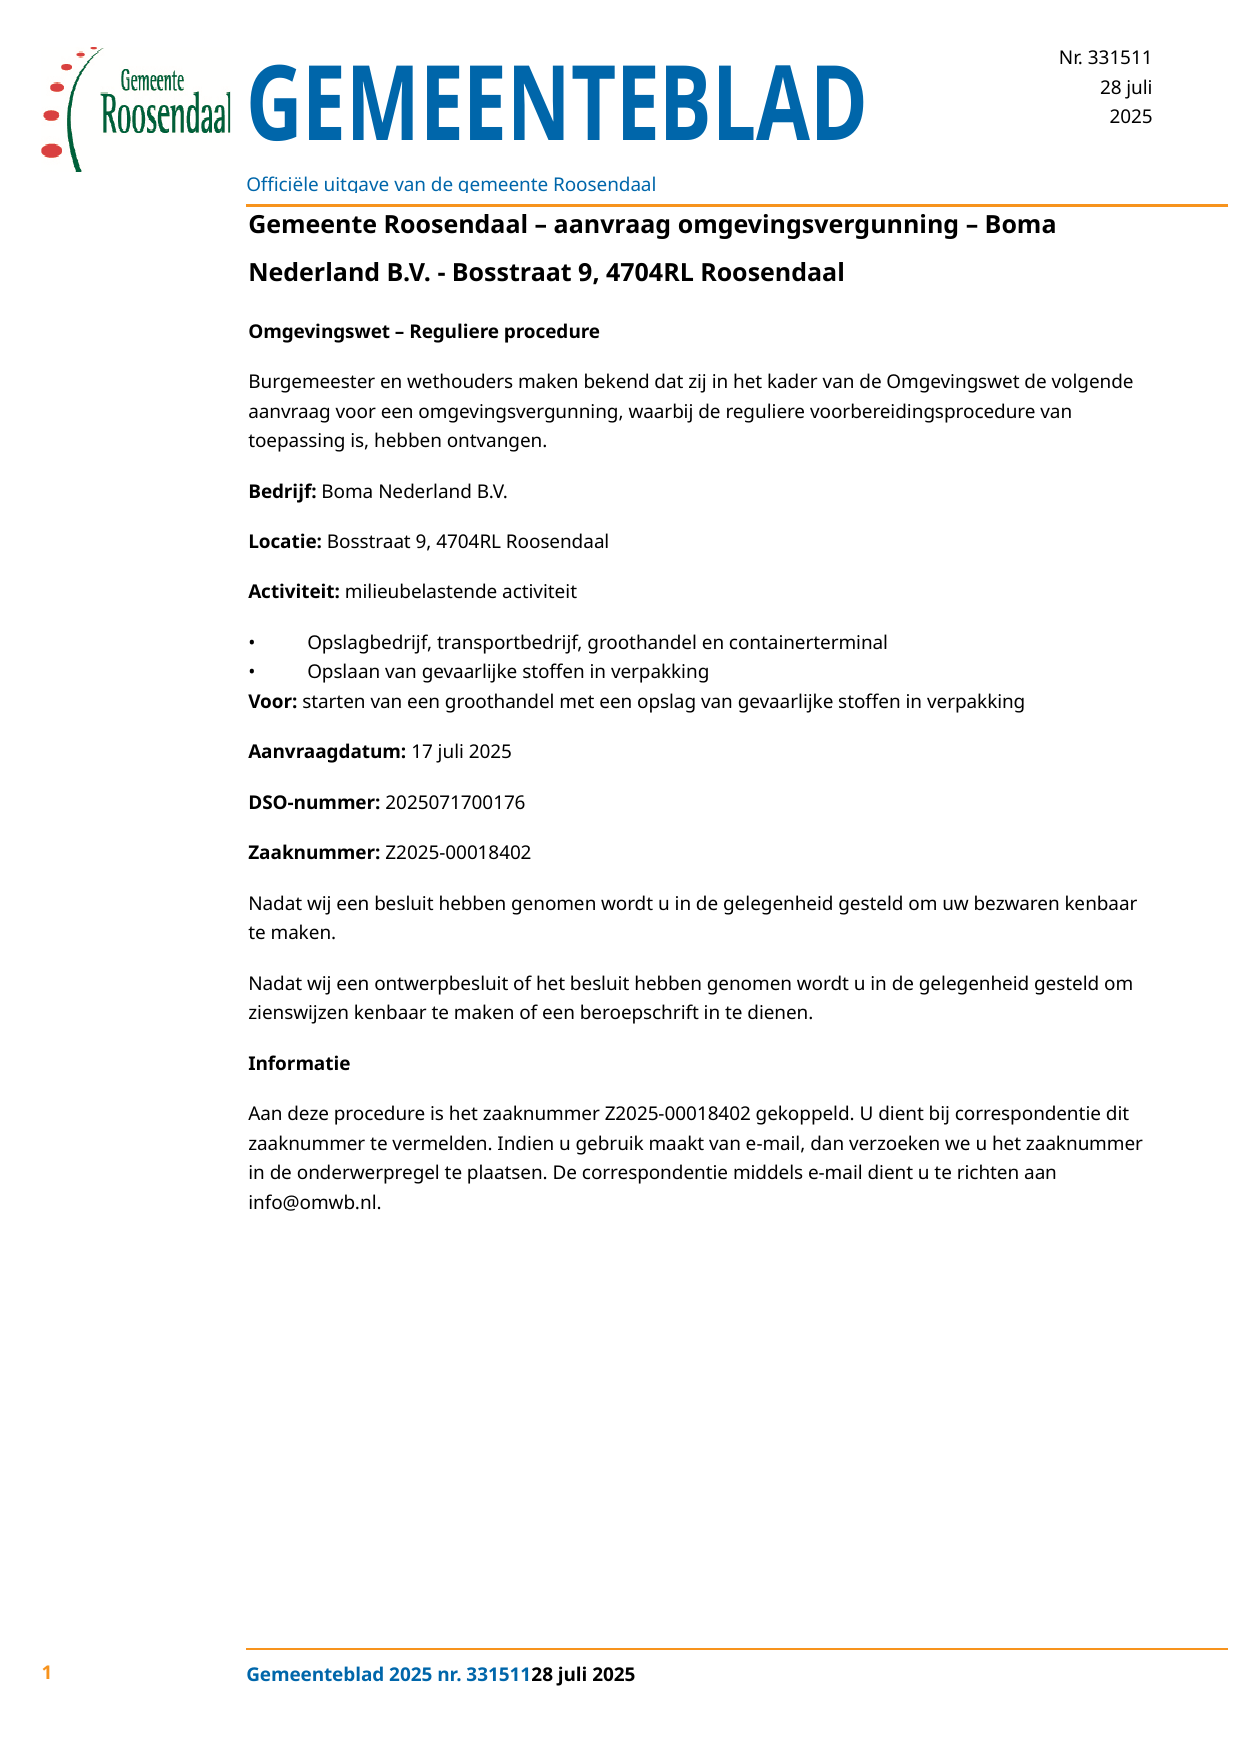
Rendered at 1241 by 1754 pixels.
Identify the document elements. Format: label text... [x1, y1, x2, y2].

text Nadat wij een besluit hebben genomen wordt u in de gelegenheid gesteld om uw bezwaren kenbaar te maken. [248, 890, 1152, 945]
text Nadat wij een ontwerpbesluit of het besluit hebben genomen wordt u in de gelegenheid gesteld om zienswijzen kenbaar te maken of een beroepschrift in te dienen. [248, 970, 1152, 1025]
text Aan deze procedure is het zaaknummer Z2025-00018402 gekoppeld. U dient bij correspondentie dit zaaknummer te vermelden. Indien u gebruik maakt van e-mail, dan verzoeken we u het zaaknummer in de onderwerpregel te plaatsen. De correspondentie middels e-mail dient u te richten aan info@omwb.nl. [248, 1100, 1152, 1215]
text Gemeente Roosendaal – aanvraag omgevingsvergunning – Boma Nederland B.V. - Bosstraat 9, 4704RL Roosendaal [248, 207, 1152, 288]
text Activiteit: milieubelastende activiteit [248, 579, 1152, 604]
text DSO-nummer: 2025071700176 [248, 789, 1152, 815]
text Bedrijf: Boma Nederland B.V. [248, 478, 1152, 504]
text Voor: starten van een groothandel met een opslag van gevaarlijke stoffen in verpakking [248, 688, 1152, 714]
text Locatie: Bosstraat 9, 4704RL Roosendaal [248, 528, 1152, 554]
picture [41, 47, 231, 172]
list Opslagbedrijf, transportbedrijf, groothandel en containerterminal [248, 629, 1152, 655]
text Informatie [248, 1050, 1152, 1076]
list Opslaan van gevaarlijke stoffen in verpakking [248, 659, 1152, 684]
text Omgevingswet – Reguliere procedure [248, 318, 1152, 344]
text Aanvraagdatum: 17 juli 2025 [248, 739, 1152, 764]
text Zaaknummer: Z2025-00018402 [248, 839, 1152, 865]
text Burgemeester en wethouders maken bekend dat zij in het kader van de Omgevingswet de volgende aanvraag voor een omgevingsvergunning, waarbij de reguliere voorbereidingsprocedure van toepassing is, hebben ontvangen. [248, 368, 1152, 453]
